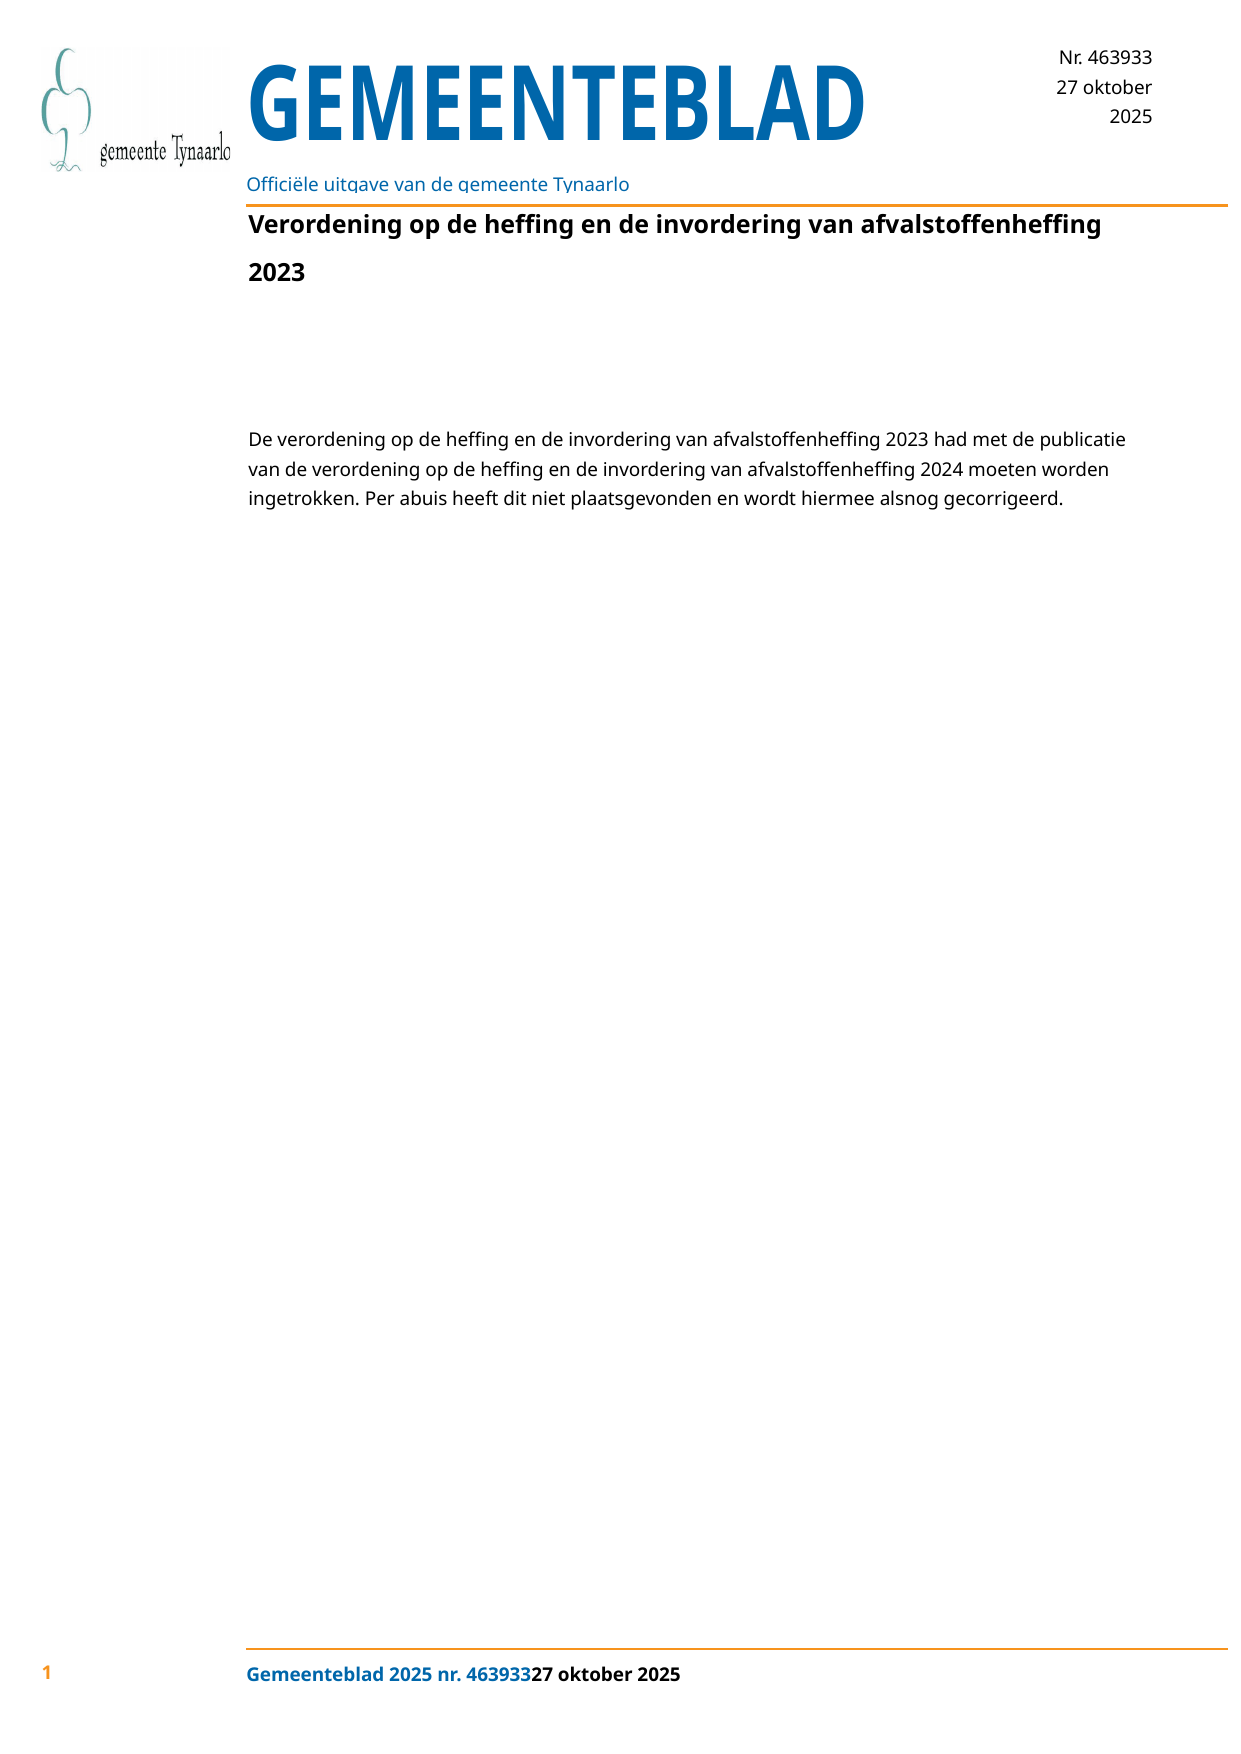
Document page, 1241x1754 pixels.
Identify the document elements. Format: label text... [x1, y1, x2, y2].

picture [41, 47, 231, 172]
text De verordening op de heffing en de invordering van afvalstoffenheffing 2023 had met de publicatie van de verordening op de heffing en de invordering van afvalstoffenheffing 2024 moeten worden ingetrokken. Per abuis heeft dit niet plaatsgevonden en wordt hiermee alsnog gecorrigeerd. [248, 426, 1152, 511]
text Verordening op de heffing en de invordering van afvalstoffenheffing 2023 [248, 207, 1152, 288]
